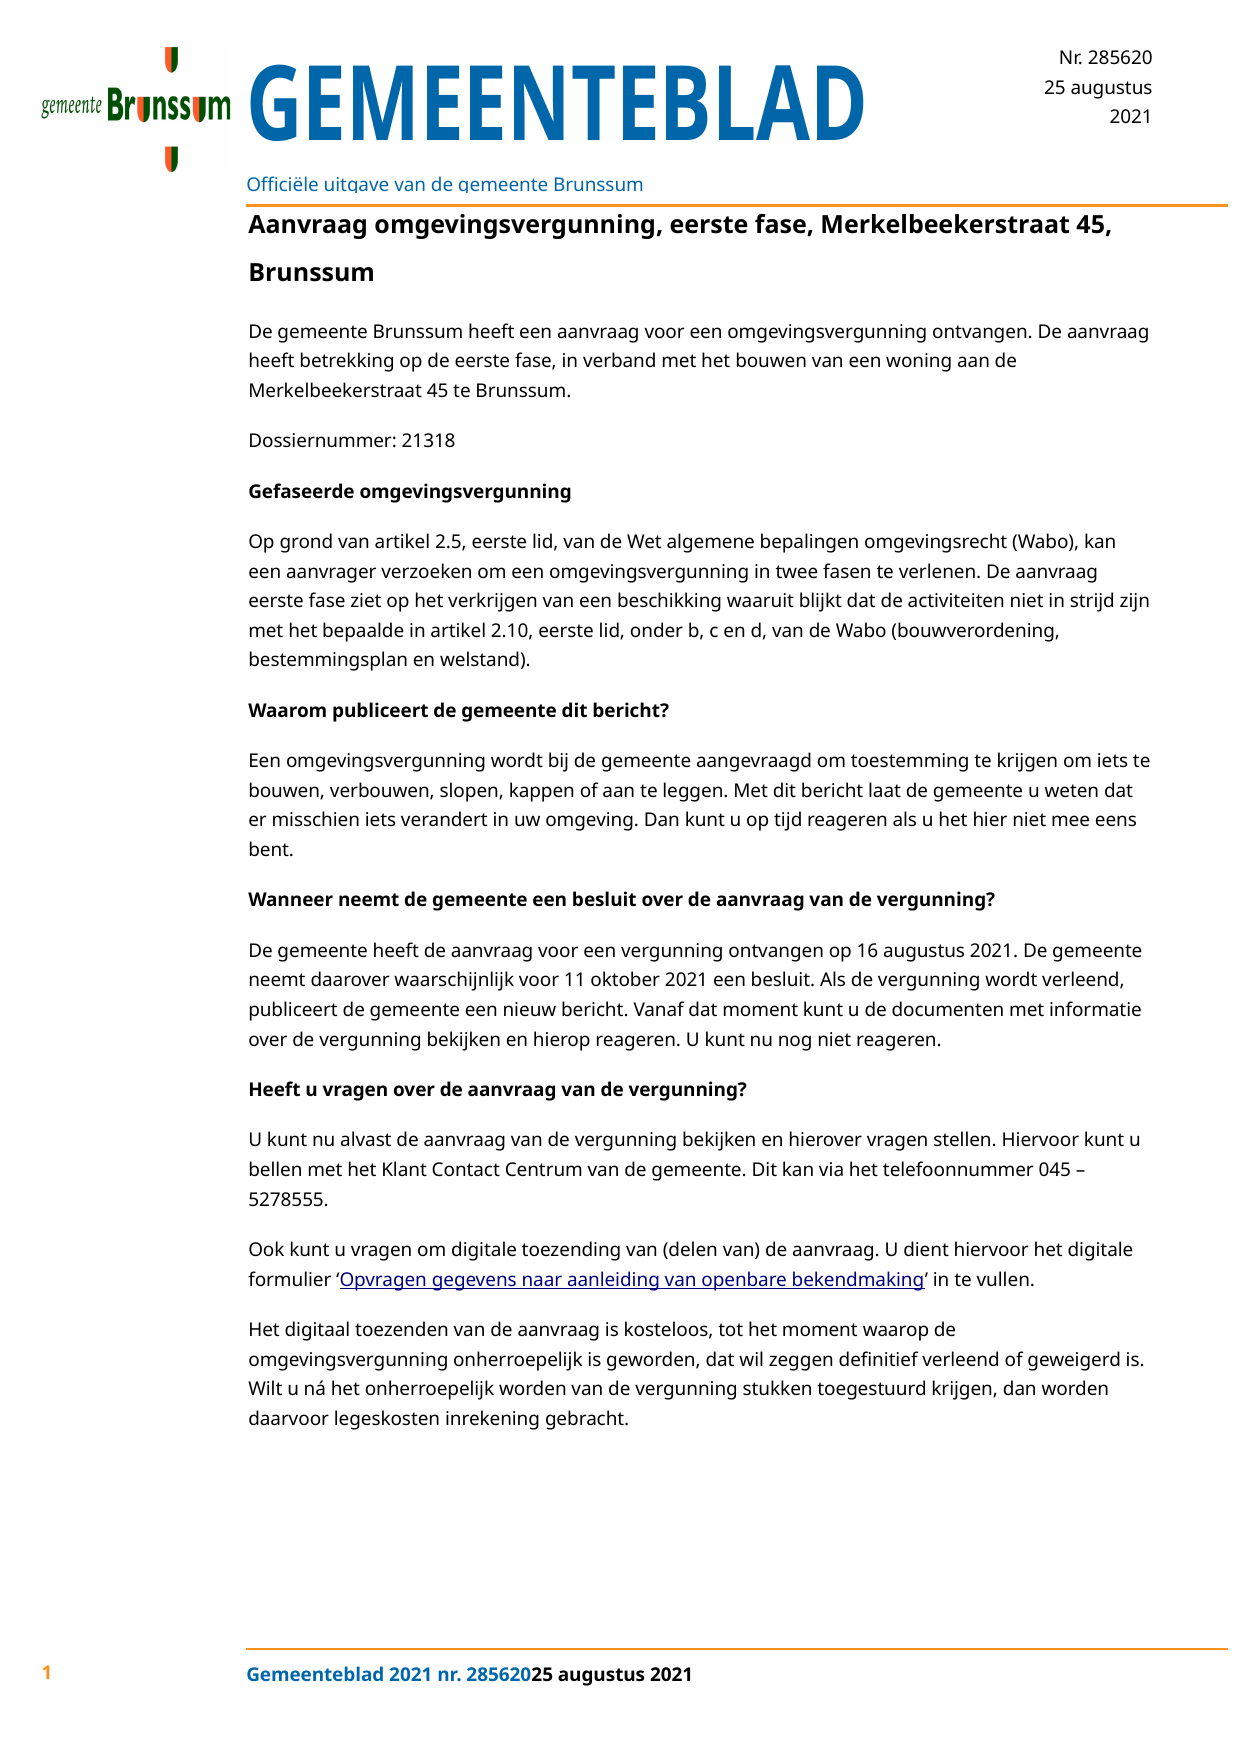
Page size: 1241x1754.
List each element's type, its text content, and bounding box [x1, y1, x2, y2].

text U kunt nu alvast de aanvraag van de vergunning bekijken en hierover vragen stellen. Hiervoor kunt u bellen met het Klant Contact Centrum van de gemeente. Dit kan via het telefoonnummer 045 – 5278555. [248, 1127, 1152, 1212]
text Gefaseerde omgevingsvergunning [248, 478, 1152, 504]
text Een omgevingsvergunning wordt bij de gemeente aangevraagd om toestemming te krijgen om iets te bouwen, verbouwen, slopen, kappen of aan te leggen. Met dit bericht laat de gemeente u weten dat er misschien iets verandert in uw omgeving. Dan kunt u op tijd reageren als u het hier niet mee eens bent. [248, 747, 1152, 862]
text Dossiernummer: 21318 [248, 427, 1152, 453]
text De gemeente heeft de aanvraag voor een vergunning ontvangen op 16 augustus 2021. De gemeente neemt daarover waarschijnlijk voor 11 oktober 2021 een besluit. Als de vergunning wordt verleend, publiceert de gemeente een nieuw bericht. Vanaf dat moment kunt u de documenten met informatie over de vergunning bekijken en hierop reageren. U kunt nu nog niet reageren. [248, 937, 1152, 1052]
picture [41, 47, 231, 172]
text Het digitaal toezenden van de aanvraag is kosteloos, tot het moment waarop de omgevingsvergunning onherroepelijk is geworden, dat wil zeggen definitief verleend of geweigerd is. Wilt u ná het onherroepelijk worden van de vergunning stukken toegestuurd krijgen, dan worden daarvoor legeskosten inrekening gebracht. [248, 1316, 1152, 1431]
text Ook kunt u vragen om digitale toezending van (delen van) de aanvraag. U dient hiervoor het digitale formulier ‘Opvragen gegevens naar aanleiding van openbare bekendmaking’ in te vullen. [248, 1236, 1152, 1292]
text Waarom publiceert de gemeente dit bericht? [248, 697, 1152, 723]
text Wanneer neemt de gemeente een besluit over de aanvraag van de vergunning? [248, 887, 1152, 912]
text Aanvraag omgevingsvergunning, eerste fase, Merkelbeekerstraat 45, Brunssum [248, 207, 1152, 288]
text De gemeente Brunssum heeft een aanvraag voor een omgevingsvergunning ontvangen. De aanvraag heeft betrekking op de eerste fase, in verband met het bouwen van een woning aan de Merkelbeekerstraat 45 te Brunssum. [248, 318, 1152, 403]
text Heeft u vragen over de aanvraag van de vergunning? [248, 1076, 1152, 1102]
text Op grond van artikel 2.5, eerste lid, van de Wet algemene bepalingen omgevingsrecht (Wabo), kan een aanvrager verzoeken om een omgevingsvergunning in twee fasen te verlenen. De aanvraag eerste fase ziet op het verkrijgen van een beschikking waaruit blijkt dat de activiteiten niet in strijd zijn met het bepaalde in artikel 2.10, eerste lid, onder b, c en d, van de Wabo (bouwverordening, bestemmingsplan en welstand). [248, 528, 1152, 672]
